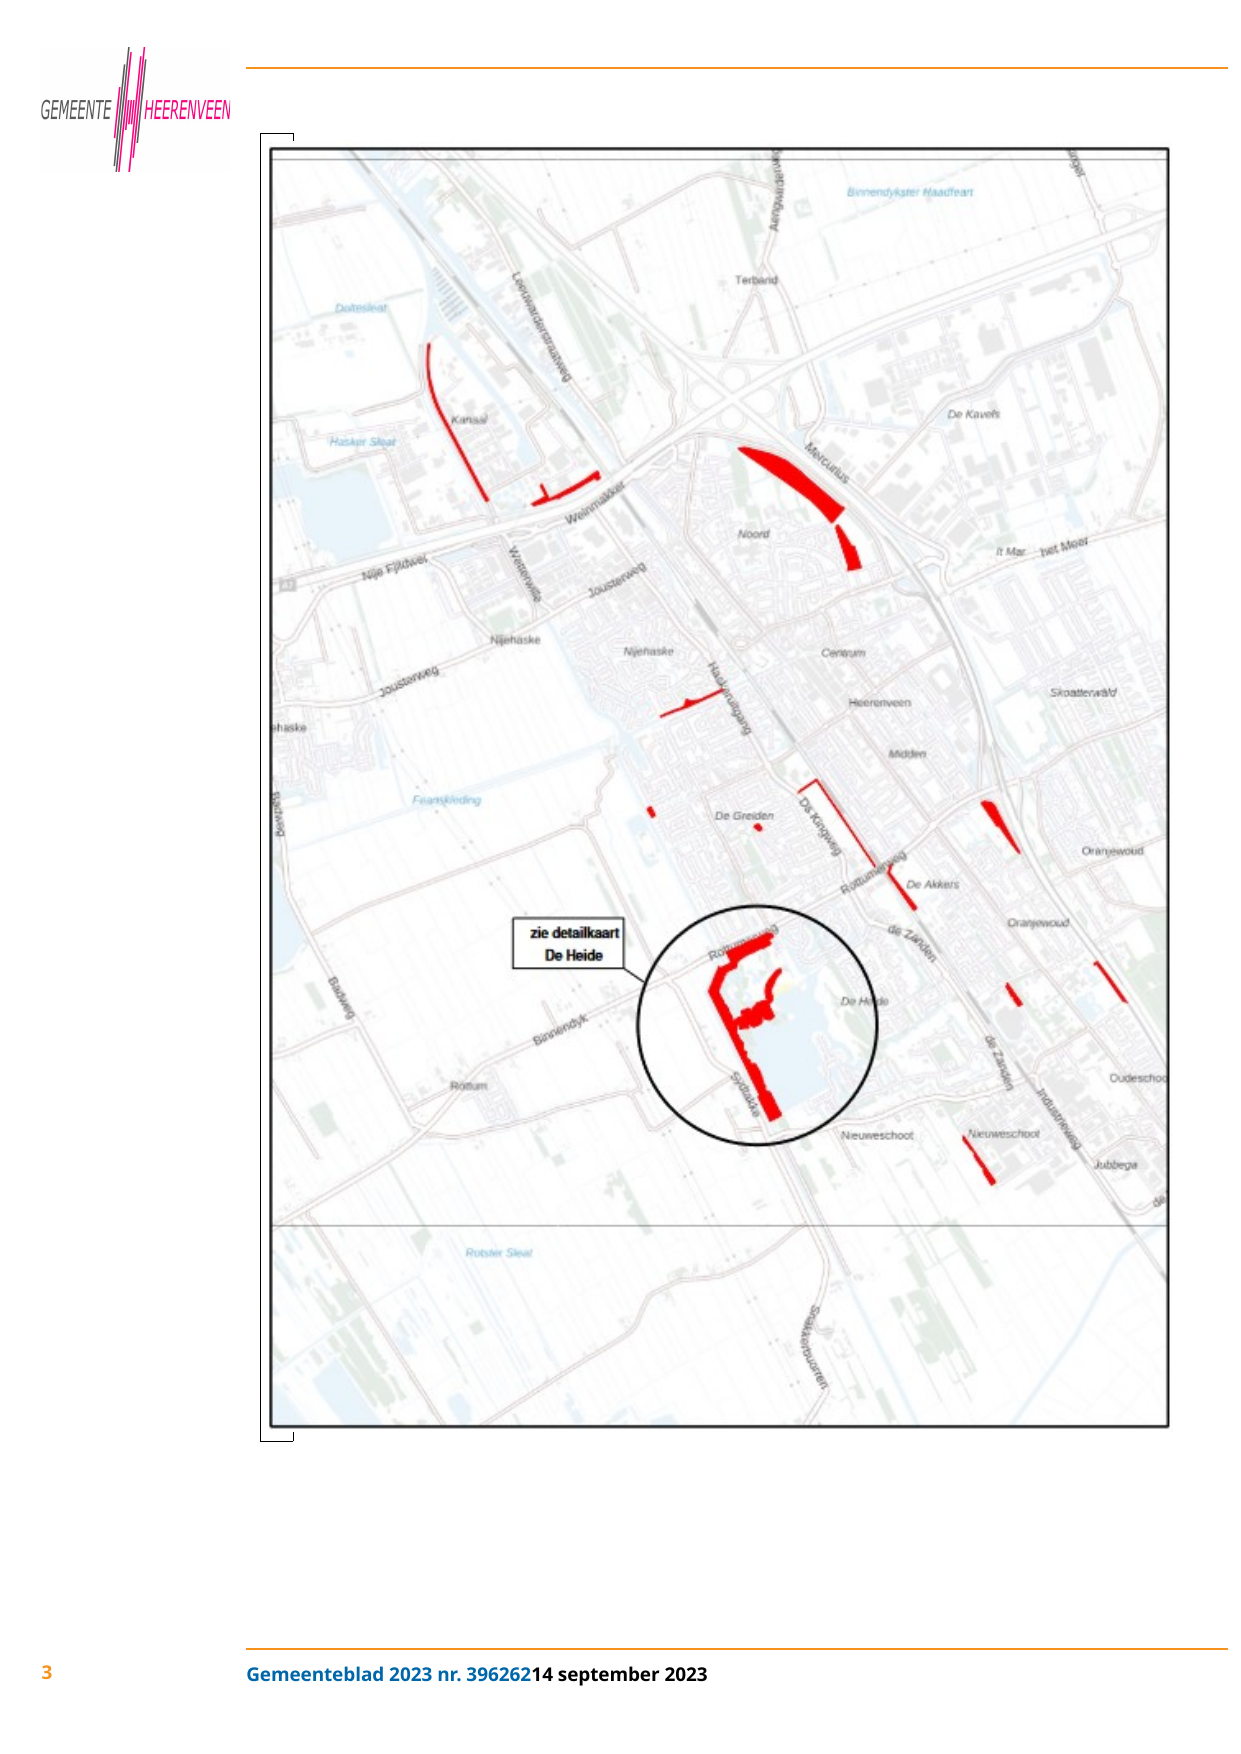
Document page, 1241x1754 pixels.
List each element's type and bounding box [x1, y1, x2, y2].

picture [268, 141, 1173, 1432]
picture [41, 47, 231, 172]
